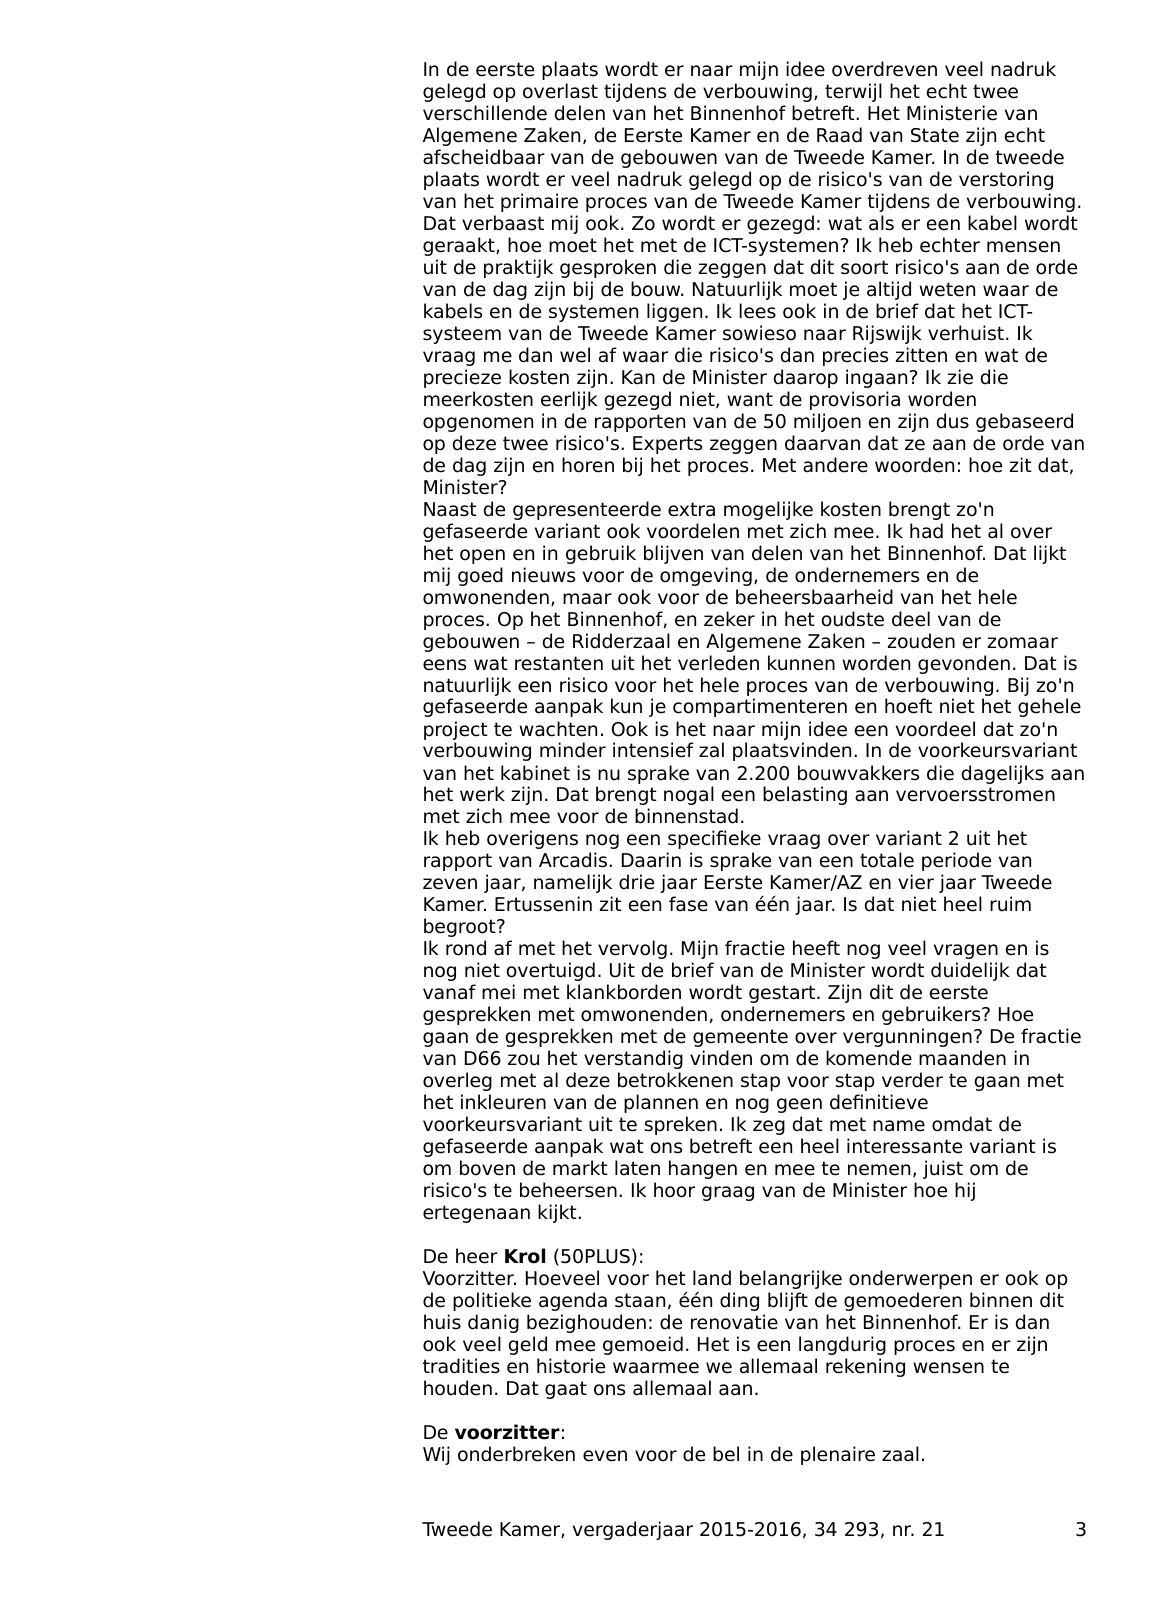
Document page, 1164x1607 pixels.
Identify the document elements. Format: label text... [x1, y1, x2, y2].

text Voorzitter. Hoeveel voor het land belangrijke onderwerpen er ook op de politieke agenda staan, één ding blijft de gemoederen binnen dit huis danig bezighouden: de renovatie van het Binnenhof. Er is dan ook veel geld mee gemoeid. Het is een langdurig proces en er zijn tradities en historie waarmee we allemaal rekening wensen te houden. Dat gaat ons allemaal aan. [422, 1268, 1087, 1400]
text De voorzitter: [422, 1422, 1087, 1444]
text Naast de gepresenteerde extra mogelijke kosten brengt zo'n gefaseerde variant ook voordelen met zich mee. Ik had het al over het open en in gebruik blijven van delen van het Binnenhof. Dat lijkt mij goed nieuws voor de omgeving, de ondernemers en de omwonenden, maar ook voor de beheersbaarheid van het hele proces. Op het Binnenhof, en zeker in het oudste deel van de gebouwen – de Ridderzaal en Algemene Zaken – zouden er zomaar eens wat restanten uit het verleden kunnen worden gevonden. Dat is natuurlijk een risico voor het hele proces van de verbouwing. Bij zo'n gefaseerde aanpak kun je compartimenteren en hoeft niet het gehele project te wachten. Ook is het naar mijn idee een voordeel dat zo'n verbouwing minder intensief zal plaatsvinden. In de voorkeursvariant van het kabinet is nu sprake van 2.200 bouwvakkers die dagelijks aan het werk zijn. Dat brengt nogal een belasting aan vervoersstromen met zich mee voor de binnenstad. [422, 499, 1087, 828]
text De heer Krol (50PLUS): [422, 1246, 1087, 1268]
text In de eerste plaats wordt er naar mijn idee overdreven veel nadruk gelegd op overlast tijdens de verbouwing, terwijl het echt twee verschillende delen van het Binnenhof betreft. Het Ministerie van Algemene Zaken, de Eerste Kamer en de Raad van State zijn echt afscheidbaar van de gebouwen van de Tweede Kamer. In de tweede plaats wordt er veel nadruk gelegd op de risico's van de verstoring van het primaire proces van de Tweede Kamer tijdens de verbouwing. Dat verbaast mij ook. Zo wordt er gezegd: wat als er een kabel wordt geraakt, hoe moet het met de ICT-systemen? Ik heb echter mensen uit de praktijk gesproken die zeggen dat dit soort risico's aan de orde van de dag zijn bij de bouw. Natuurlijk moet je altijd weten waar de kabels en de systemen liggen. Ik lees ook in de brief dat het ICT-systeem van de Tweede Kamer sowieso naar Rijswijk verhuist. Ik vraag me dan wel af waar die risico's dan precies zitten en wat de precieze kosten zijn. Kan de Minister daarop ingaan? Ik zie die meerkosten eerlijk gezegd niet, want de provisoria worden opgenomen in de rapporten van de 50 miljoen en zijn dus gebaseerd op deze twee risico's. Experts zeggen daarvan dat ze aan de orde van de dag zijn en horen bij het proces. Met andere woorden: hoe zit dat, Minister? [422, 59, 1087, 499]
text Ik heb overigens nog een specifieke vraag over variant 2 uit het rapport van Arcadis. Daarin is sprake van een totale periode van zeven jaar, namelijk drie jaar Eerste Kamer/AZ en vier jaar Tweede Kamer. Ertussenin zit een fase van één jaar. Is dat niet heel ruim begroot? [422, 828, 1087, 938]
text Ik rond af met het vervolg. Mijn fractie heeft nog veel vragen en is nog niet overtuigd. Uit de brief van de Minister wordt duidelijk dat vanaf mei met klankborden wordt gestart. Zijn dit de eerste gesprekken met omwonenden, ondernemers en gebruikers? Hoe gaan de gesprekken met de gemeente over vergunningen? De fractie van D66 zou het verstandig vinden om de komende maanden in overleg met al deze betrokkenen stap voor stap verder te gaan met het inkleuren van de plannen en nog geen definitieve voorkeursvariant uit te spreken. Ik zeg dat met name omdat de gefaseerde aanpak wat ons betreft een heel interessante variant is om boven de markt laten hangen en mee te nemen, juist om de risico's te beheersen. Ik hoor graag van de Minister hoe hij ertegenaan kijkt. [422, 938, 1087, 1224]
text Wij onderbreken even voor de bel in de plenaire zaal. [422, 1444, 1087, 1466]
